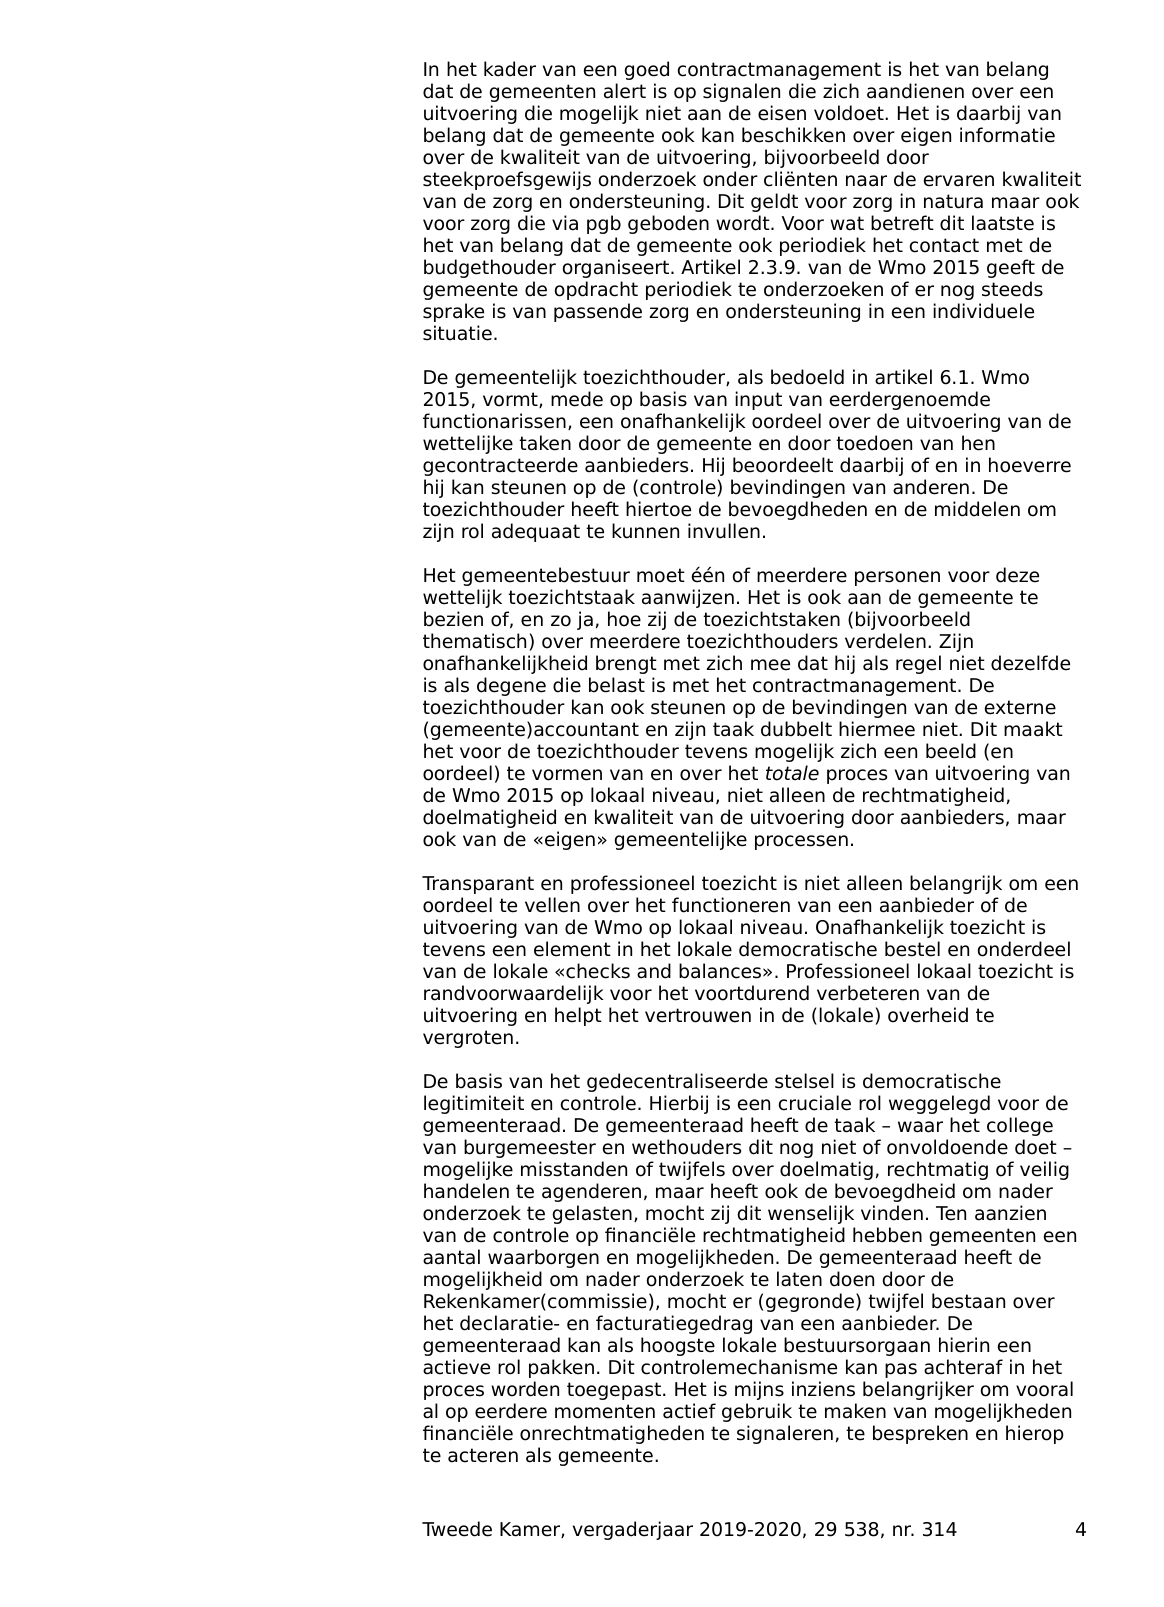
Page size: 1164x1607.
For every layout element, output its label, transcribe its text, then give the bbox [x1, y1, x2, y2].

text Het gemeentebestuur moet één of meerdere personen voor deze wettelijk toezichtstaak aanwijzen. Het is ook aan de gemeente te bezien of, en zo ja, hoe zij de toezichtstaken (bijvoorbeeld thematisch) over meerdere toezichthouders verdelen. Zijn onafhankelijkheid brengt met zich mee dat hij als regel niet dezelfde is als degene die belast is met het contractmanagement. De toezichthouder kan ook steunen op de bevindingen van de externe (gemeente)accountant en zijn taak dubbelt hiermee niet. Dit maakt het voor de toezichthouder tevens mogelijk zich een beeld (en oordeel) te vormen van en over het totale proces van uitvoering van de Wmo 2015 op lokaal niveau, niet alleen de rechtmatigheid, doelmatigheid en kwaliteit van de uitvoering door aanbieders, maar ook van de «eigen» gemeentelijke processen. [422, 565, 1087, 851]
text In het kader van een goed contractmanagement is het van belang dat de gemeenten alert is op signalen die zich aandienen over een uitvoering die mogelijk niet aan de eisen voldoet. Het is daarbij van belang dat de gemeente ook kan beschikken over eigen informatie over de kwaliteit van de uitvoering, bijvoorbeeld door steekproefsgewijs onderzoek onder cliënten naar de ervaren kwaliteit van de zorg en ondersteuning. Dit geldt voor zorg in natura maar ook voor zorg die via pgb geboden wordt. Voor wat betreft dit laatste is het van belang dat de gemeente ook periodiek het contact met de budgethouder organiseert. Artikel 2.3.9. van de Wmo 2015 geeft de gemeente de opdracht periodiek te onderzoeken of er nog steeds sprake is van passende zorg en ondersteuning in een individuele situatie. [422, 59, 1087, 345]
text De gemeentelijk toezichthouder, als bedoeld in artikel 6.1. Wmo 2015, vormt, mede op basis van input van eerdergenoemde functionarissen, een onafhankelijk oordeel over de uitvoering van de wettelijke taken door de gemeente en door toedoen van hen gecontracteerde aanbieders. Hij beoordeelt daarbij of en in hoeverre hij kan steunen op de (controle) bevindingen van anderen. De toezichthouder heeft hiertoe de bevoegdheden en de middelen om zijn rol adequaat te kunnen invullen. [422, 367, 1087, 543]
text De basis van het gedecentraliseerde stelsel is democratische legitimiteit en controle. Hierbij is een cruciale rol weggelegd voor de gemeenteraad. De gemeenteraad heeft de taak – waar het college van burgemeester en wethouders dit nog niet of onvoldoende doet – mogelijke misstanden of twijfels over doelmatig, rechtmatig of veilig handelen te agenderen, maar heeft ook de bevoegdheid om nader onderzoek te gelasten, mocht zij dit wenselijk vinden. Ten aanzien van de controle op financiële rechtmatigheid hebben gemeenten een aantal waarborgen en mogelijkheden. De gemeenteraad heeft de mogelijkheid om nader onderzoek te laten doen door de Rekenkamer(commissie), mocht er (gegronde) twijfel bestaan over het declaratie- en facturatiegedrag van een aanbieder. De gemeenteraad kan als hoogste lokale bestuursorgaan hierin een actieve rol pakken. Dit controlemechanisme kan pas achteraf in het proces worden toegepast. Het is mijns inziens belangrijker om vooral al op eerdere momenten actief gebruik te maken van mogelijkheden financiële onrechtmatigheden te signaleren, te bespreken en hierop te acteren als gemeente. [422, 1071, 1087, 1467]
text Transparant en professioneel toezicht is niet alleen belangrijk om een oordeel te vellen over het functioneren van een aanbieder of de uitvoering van de Wmo op lokaal niveau. Onafhankelijk toezicht is tevens een element in het lokale democratische bestel en onderdeel van de lokale «checks and balances». Professioneel lokaal toezicht is randvoorwaardelijk voor het voortdurend verbeteren van de uitvoering en helpt het vertrouwen in de (lokale) overheid te vergroten. [422, 873, 1087, 1049]
